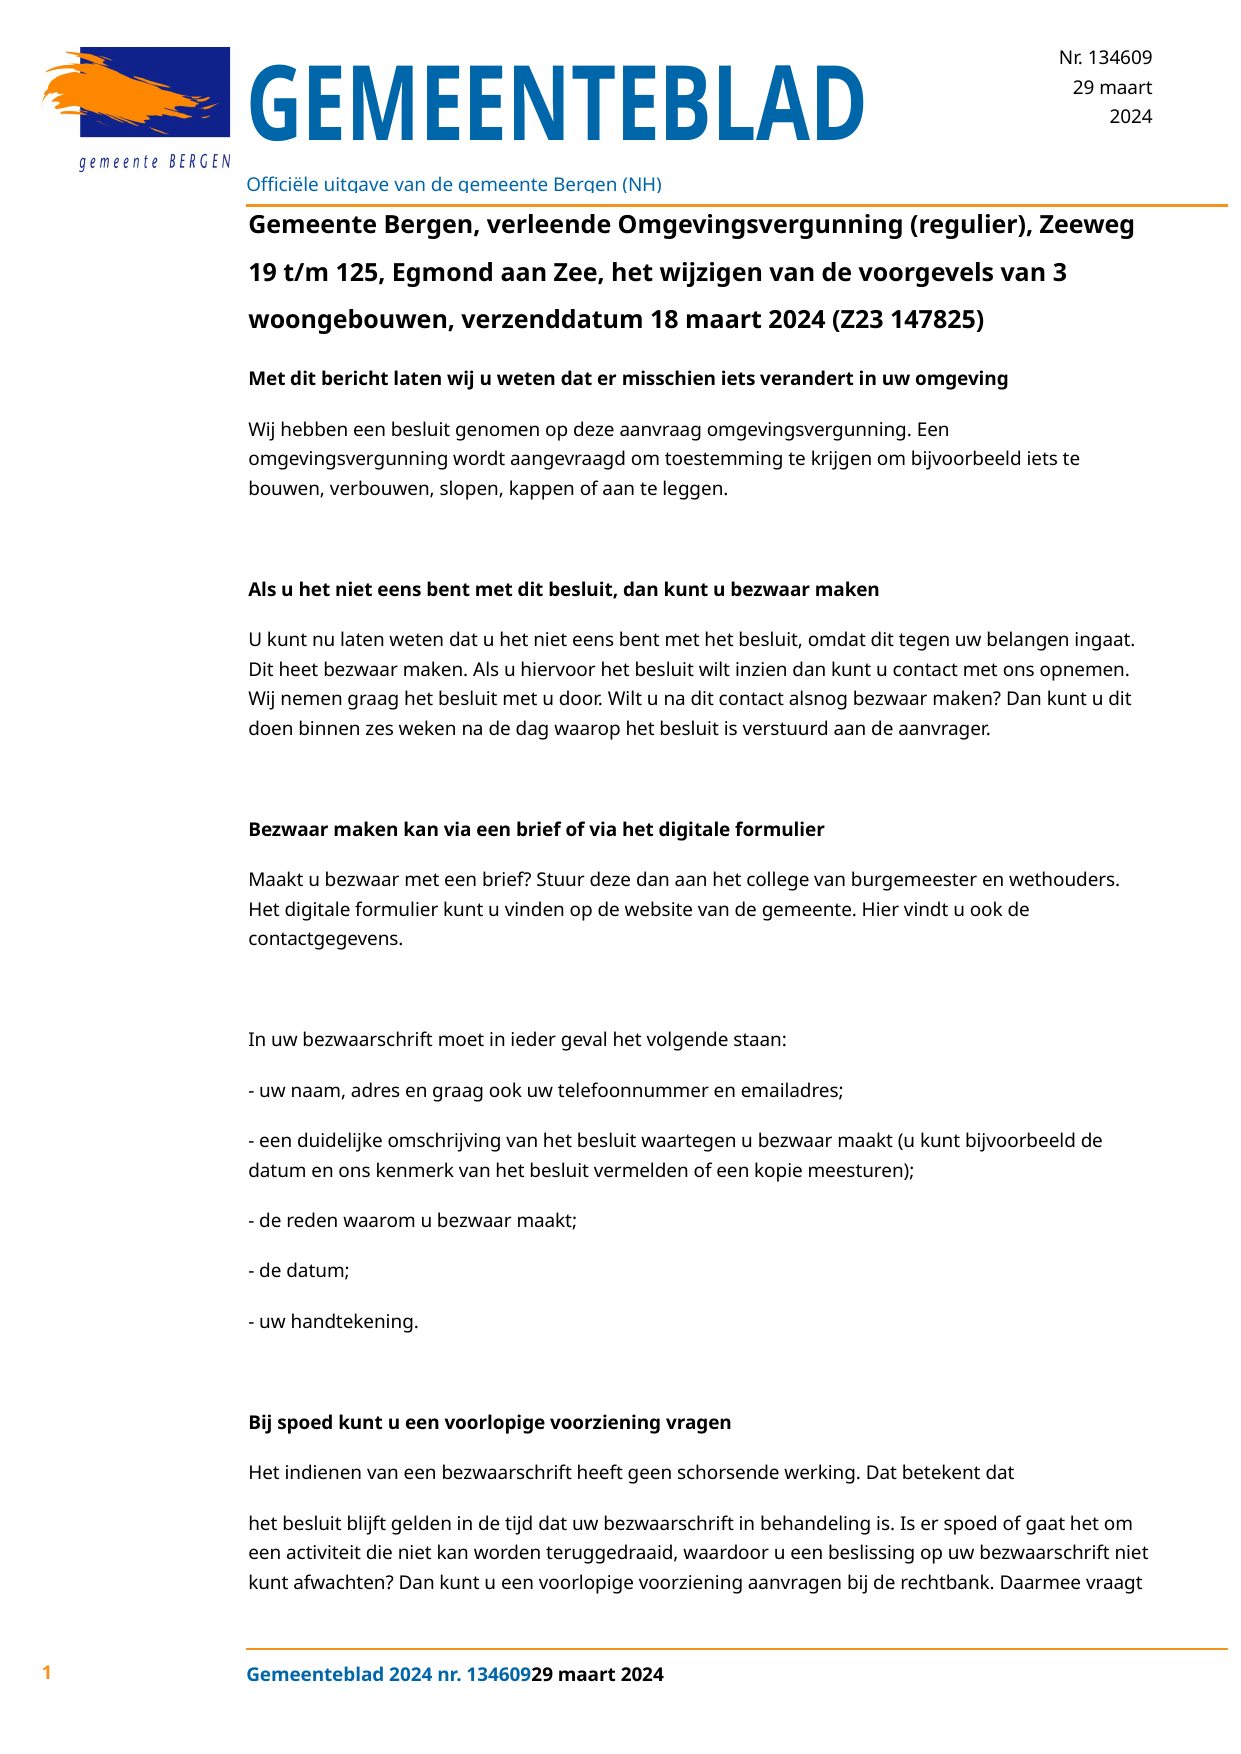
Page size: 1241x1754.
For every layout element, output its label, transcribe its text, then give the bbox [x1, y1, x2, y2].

text het besluit blijft gelden in de tijd dat uw bezwaarschrift in behandeling is. Is er spoed of gaat het om een activiteit die niet kan worden teruggedraaid, waardoor u een beslissing op uw bezwaarschrift niet kunt afwachten? Dan kunt u een voorlopige voorziening aanvragen bij de rechtbank. Daarmee vraagt [248, 1510, 1152, 1594]
text - de datum; [248, 1258, 1152, 1283]
text In uw bezwaarschrift moet in ieder geval het volgende staan: [248, 1026, 1152, 1052]
text Met dit bericht laten wij u weten dat er misschien iets verandert in uw omgeving [248, 366, 1152, 391]
text - een duidelijke omschrijving van het besluit waartegen u bezwaar maakt (u kunt bijvoorbeeld de datum en ons kenmerk van het besluit vermelden of een kopie meesturen); [248, 1127, 1152, 1182]
text Het indienen van een bezwaarschrift heeft geen schorsende werking. Dat betekent dat [248, 1459, 1152, 1485]
text Bij spoed kunt u een voorlopige voorziening vragen [248, 1409, 1152, 1434]
text Als u het niet eens bent met dit besluit, dan kunt u bezwaar maken [248, 576, 1152, 602]
text - uw naam, adres en graag ook uw telefoonnummer en emailadres; [248, 1077, 1152, 1102]
text Bezwaar maken kan via een brief of via het digitale formulier [248, 816, 1152, 842]
text - uw handtekening. [248, 1308, 1152, 1334]
text - de reden waarom u bezwaar maakt; [248, 1207, 1152, 1233]
text U kunt nu laten weten dat u het niet eens bent met het besluit, omdat dit tegen uw belangen ingaat. Dit heet bezwaar maken. Als u hiervoor het besluit wilt inzien dan kunt u contact met ons opnemen. Wij nemen graag het besluit met u door. Wilt u na dit contact alsnog bezwaar maken? Dan kunt u dit doen binnen zes weken na de dag waarop het besluit is verstuurd aan de aanvrager. [248, 626, 1152, 741]
text Maakt u bezwaar met een brief? Stuur deze dan aan het college van burgemeester en wethouders. Het digitale formulier kunt u vinden op de website van de gemeente. Hier vindt u ook de contactgegevens. [248, 866, 1152, 951]
text Gemeente Bergen, verleende Omgevingsvergunning (regulier), Zeeweg 19 t/m 125, Egmond aan Zee, het wijzigen van de voorgevels van 3 woongebouwen, verzenddatum 18 maart 2024 (Z23 147825) [248, 207, 1152, 336]
picture [41, 47, 231, 172]
text Wij hebben een besluit genomen op deze aanvraag omgevingsvergunning. Een omgevingsvergunning wordt aangevraagd om toestemming te krijgen om bijvoorbeeld iets te bouwen, verbouwen, slopen, kappen of aan te leggen. [248, 416, 1152, 501]
